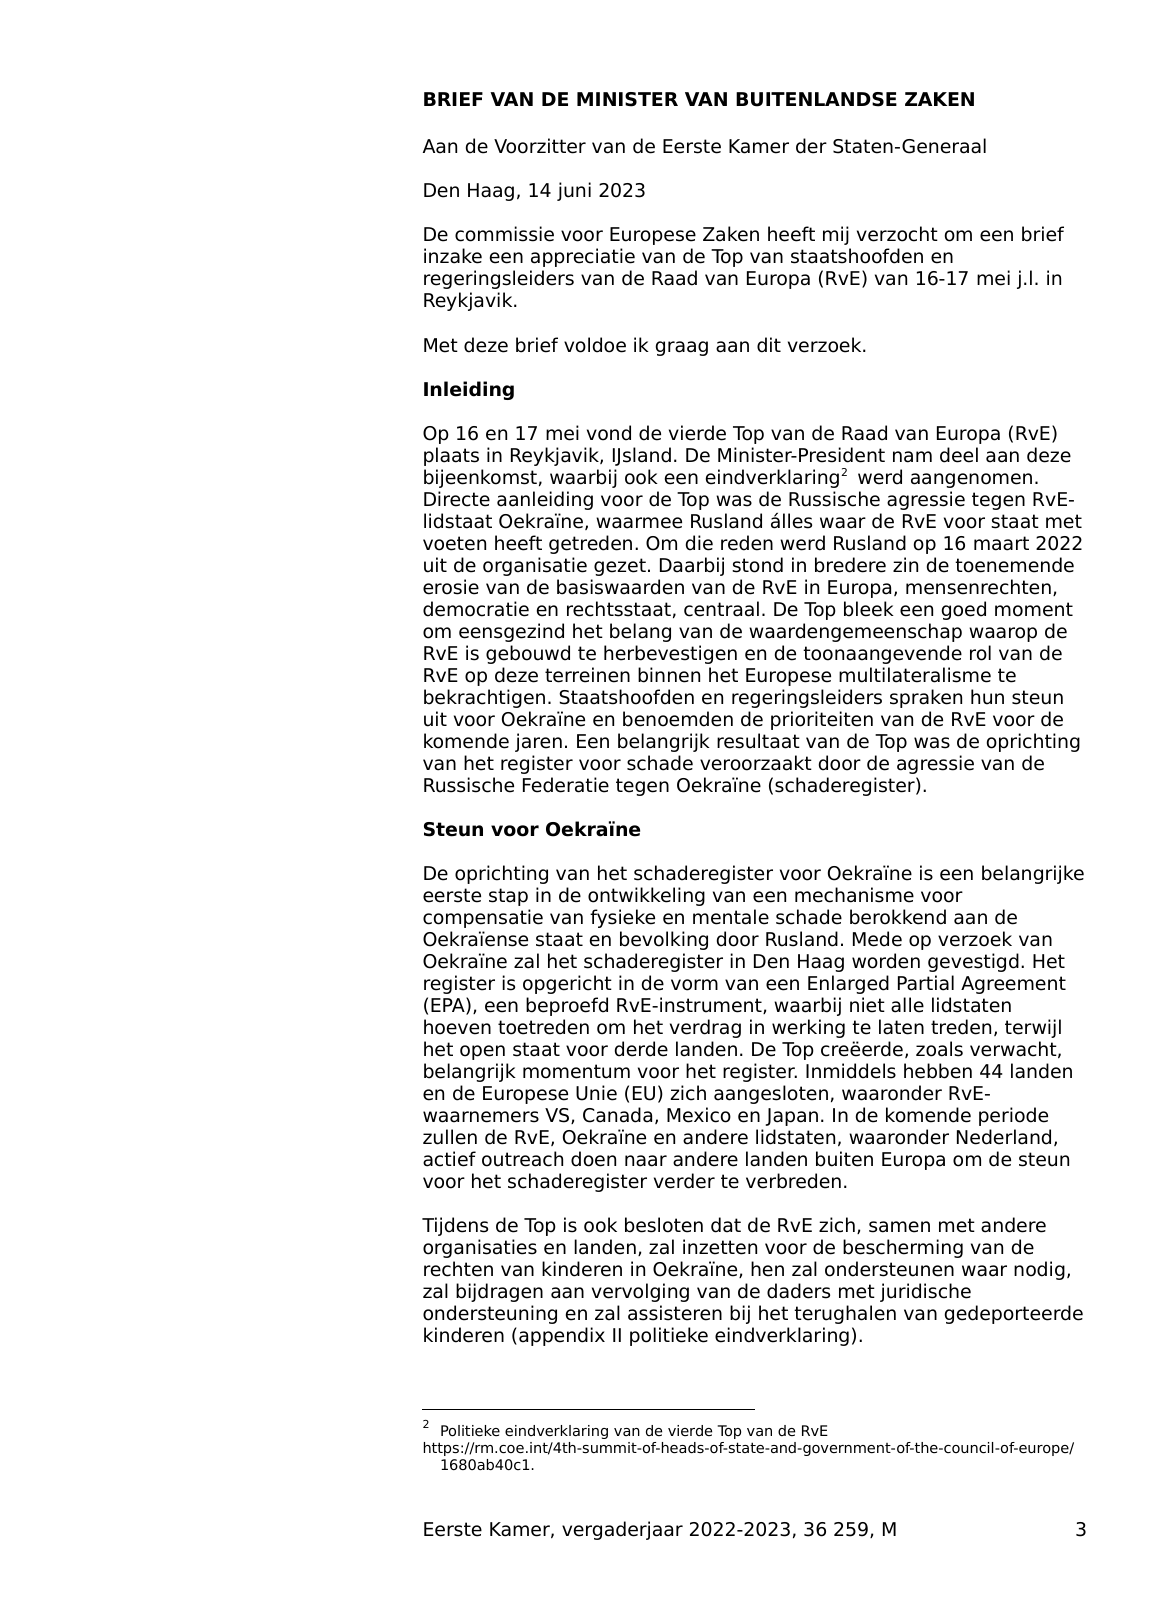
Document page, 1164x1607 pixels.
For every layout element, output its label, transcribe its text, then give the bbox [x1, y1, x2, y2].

text Politieke eindverklaring van de vierde Top van de RvE [422, 1418, 1087, 1441]
subtitle Inleiding [422, 379, 1087, 401]
text De oprichting van het schaderegister voor Oekraïne is een belangrijke eerste stap in de ontwikkeling van een mechanisme voor compensatie van fysieke en mentale schade berokkend aan de Oekraïense staat en bevolking door Rusland. Mede op verzoek van Oekraïne zal het schaderegister in Den Haag worden gevestigd. Het register is opgericht in de vorm van een Enlarged Partial Agreement (EPA), een beproefd RvE-instrument, waarbij niet alle lidstaten hoeven toetreden om het verdrag in werking te laten treden, terwijl het open staat voor derde landen. De Top creëerde, zoals verwacht, belangrijk momentum voor het register. Inmiddels hebben 44 landen en de Europese Unie (EU) zich aangesloten, waaronder RvE-waarnemers VS, Canada, Mexico en Japan. In de komende periode zullen de RvE, Oekraïne en andere lidstaten, waaronder Nederland, actief outreach doen naar andere landen buiten Europa om de steun voor het schaderegister verder te verbreden. [422, 863, 1087, 1192]
text Op 16 en 17 mei vond de vierde Top van de Raad van Europa (RvE) plaats in Reykjavik, IJsland. De Minister-President nam deel aan deze bijeenkomst, waarbij ook een eindverklaring werd aangenomen. Directe aanleiding voor de Top was de Russische agressie tegen RvE-lidstaat Oekraïne, waarmee Rusland álles waar de RvE voor staat met voeten heeft getreden. Om die reden werd Rusland op 16 maart 2022 uit de organisatie gezet. Daarbij stond in bredere zin de toenemende erosie van de basiswaarden van de RvE in Europa, mensenrechten, democratie en rechtsstaat, centraal. De Top bleek een goed moment om eensgezind het belang van de waardengemeenschap waarop de RvE is gebouwd te herbevestigen en de toonaangevende rol van de RvE op deze terreinen binnen het Europese multilateralisme te bekrachtigen. Staatshoofden en regeringsleiders spraken hun steun uit voor Oekraïne en benoemden de prioriteiten van de RvE voor de komende jaren. Een belangrijk resultaat van de Top was de oprichting van het register voor schade veroorzaakt door de agressie van de Russische Federatie tegen Oekraïne (schaderegister). [422, 423, 1087, 796]
text Tijdens de Top is ook besloten dat de RvE zich, samen met andere organisaties en landen, zal inzetten voor de bescherming van de rechten van kinderen in Oekraïne, hen zal ondersteunen waar nodig, zal bijdragen aan vervolging van de daders met juridische ondersteuning en zal assisteren bij het terughalen van gedeporteerde kinderen (appendix II politieke eindverklaring). [422, 1215, 1087, 1347]
text Met deze brief voldoe ik graag aan dit verzoek. [422, 334, 1087, 356]
text De commissie voor Europese Zaken heeft mij verzocht om een brief inzake een appreciatie van de Top van staatshoofden en regeringsleiders van de Raad van Europa (RvE) van 16-17 mei j.l. in Reykjavik. [422, 224, 1087, 312]
subtitle Steun voor Oekraïne [422, 819, 1087, 841]
subtitle BRIEF VAN DE MINISTER VAN BUITENLANDSE ZAKEN [422, 89, 1087, 111]
text Den Haag, 14 juni 2023 [422, 180, 1087, 202]
text Aan de Voorzitter van de Eerste Kamer der Staten-Generaal [422, 136, 1087, 158]
text https://rm.coe.int/4th-summit-of-heads-of-state-and-government-of-the-council-of-europe/1680ab40c1. [422, 1441, 1087, 1474]
